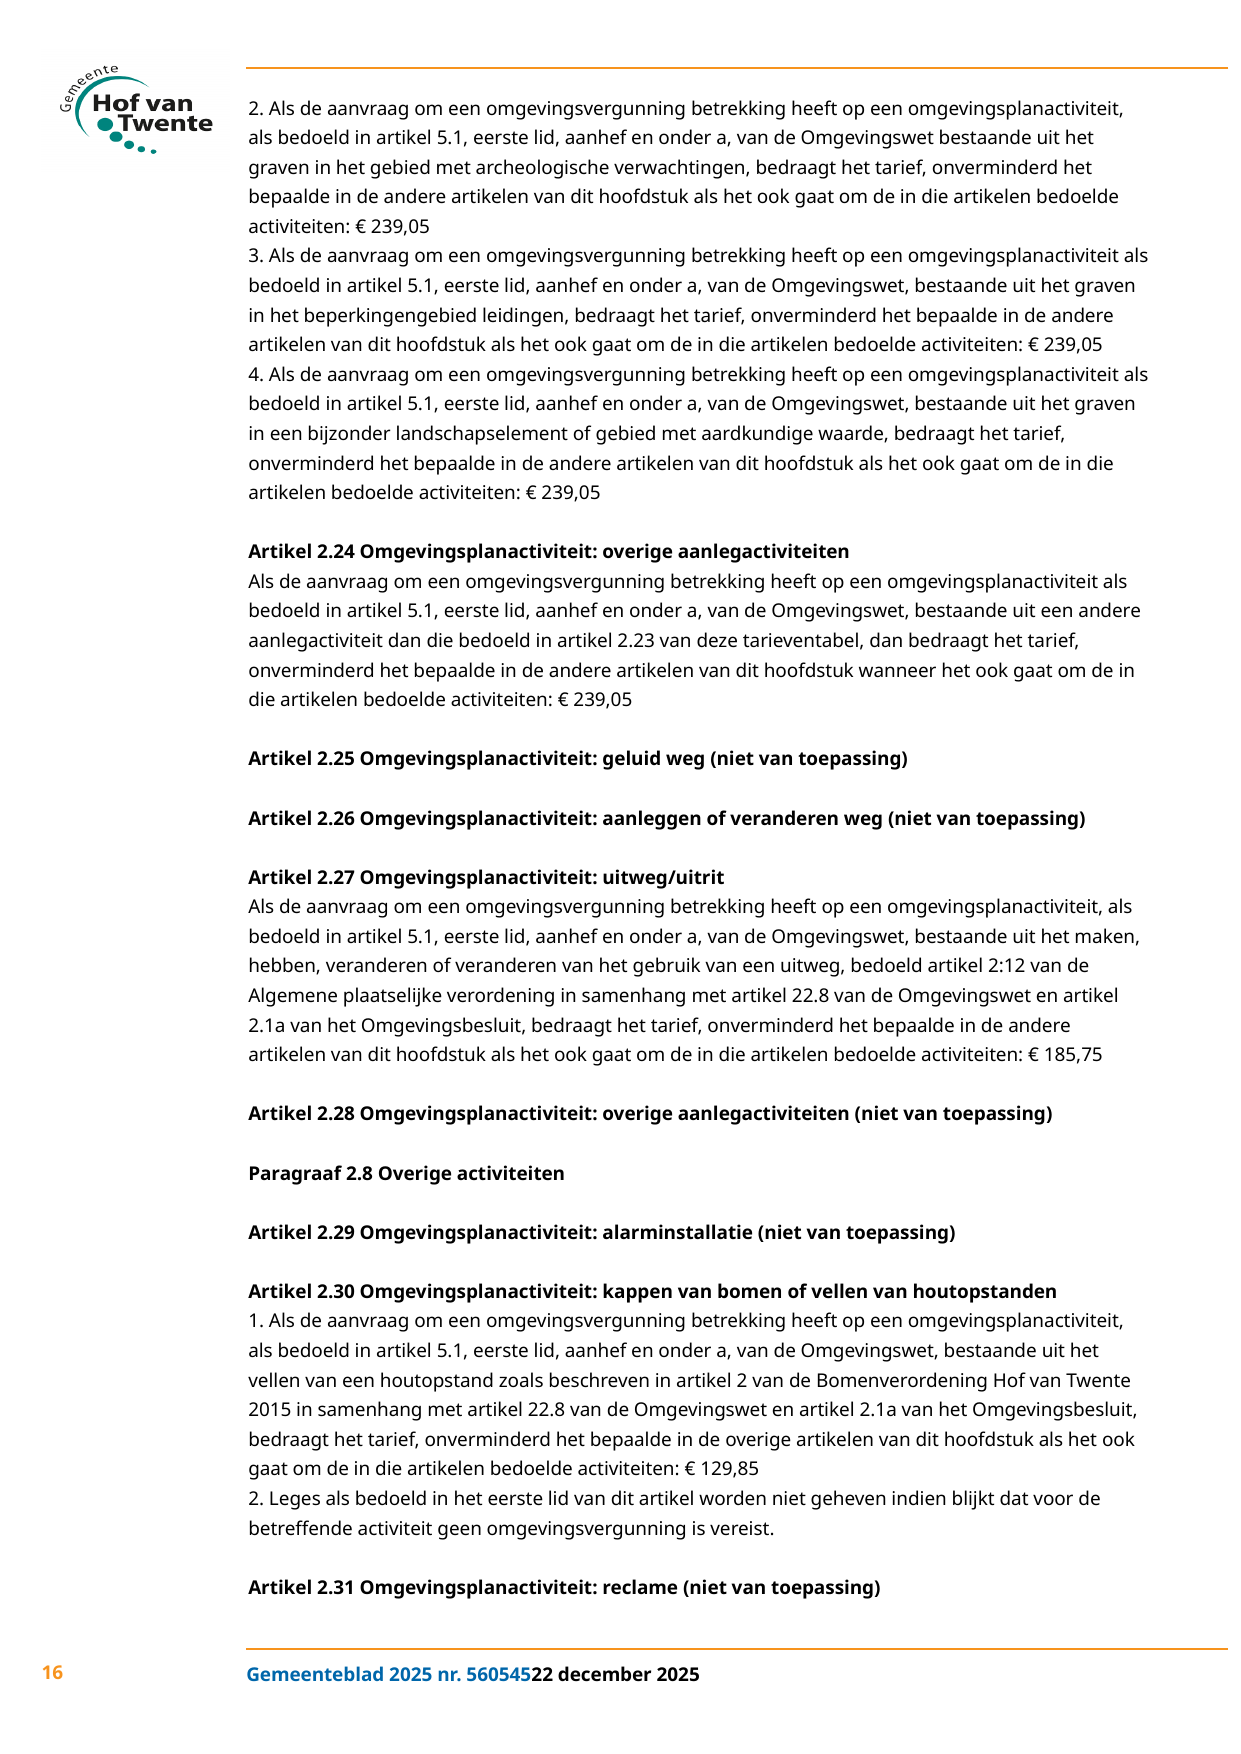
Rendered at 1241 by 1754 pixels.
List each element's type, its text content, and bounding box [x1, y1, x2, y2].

text Artikel 2.30 Omgevingsplanactiviteit: kappen van bomen of vellen van houtopstanden [248, 1278, 1152, 1304]
text Artikel 2.31 Omgevingsplanactiviteit: reclame (niet van toepassing) [248, 1574, 1152, 1600]
text Artikel 2.27 Omgevingsplanactiviteit: uitweg/uitrit [248, 864, 1152, 890]
text Artikel 2.25 Omgevingsplanactiviteit: geluid weg (niet van toepassing) [248, 746, 1152, 771]
text 3. Als de aanvraag om een omgevingsvergunning betrekking heeft op een omgevingsplanactiviteit als bedoeld in artikel 5.1, eerste lid, aanhef en onder a, van de Omgevingswet, bestaande uit het graven in het beperkingengebied leidingen, bedraagt het tarief, onverminderd het bepaalde in de andere artikelen van dit hoofdstuk als het ook gaat om de in die artikelen bedoelde activiteiten: € 239,05 [248, 243, 1152, 357]
text 2. Leges als bedoeld in het eerste lid van dit artikel worden niet geheven indien blijkt dat voor de betreffende activiteit geen omgevingsvergunning is vereist. [248, 1485, 1152, 1541]
text Paragraaf 2.8 Overige activiteiten [248, 1160, 1152, 1186]
text Artikel 2.29 Omgevingsplanactiviteit: alarminstallatie (niet van toepassing) [248, 1219, 1152, 1245]
text 4. Als de aanvraag om een omgevingsvergunning betrekking heeft op een omgevingsplanactiviteit als bedoeld in artikel 5.1, eerste lid, aanhef en onder a, van de Omgevingswet, bestaande uit het graven in een bijzonder landschapselement of gebied met aardkundige waarde, bedraagt het tarief, onverminderd het bepaalde in de andere artikelen van dit hoofdstuk als het ook gaat om de in die artikelen bedoelde activiteiten: € 239,05 [248, 361, 1152, 505]
text Artikel 2.24 Omgevingsplanactiviteit: overige aanlegactiviteiten [248, 538, 1152, 564]
text Als de aanvraag om een omgevingsvergunning betrekking heeft op een omgevingsplanactiviteit als bedoeld in artikel 5.1, eerste lid, aanhef en onder a, van de Omgevingswet, bestaande uit een andere aanlegactiviteit dan die bedoeld in artikel 2.23 van deze tarieventabel, dan bedraagt het tarief, onverminderd het bepaalde in de andere artikelen van dit hoofdstuk wanneer het ook gaat om de in die artikelen bedoelde activiteiten: € 239,05 [248, 568, 1152, 712]
picture [41, 47, 231, 172]
text 1. Als de aanvraag om een omgevingsvergunning betrekking heeft op een omgevingsplanactiviteit, als bedoeld in artikel 5.1, eerste lid, aanhef en onder a, van de Omgevingswet, bestaande uit het vellen van een houtopstand zoals beschreven in artikel 2 van de Bomenverordening Hof van Twente 2015 in samenhang met artikel 22.8 van de Omgevingswet en artikel 2.1a van het Omgevingsbesluit, bedraagt het tarief, onverminderd het bepaalde in de overige artikelen van dit hoofdstuk als het ook gaat om de in die artikelen bedoelde activiteiten: € 129,85 [248, 1308, 1152, 1481]
text Als de aanvraag om een omgevingsvergunning betrekking heeft op een omgevingsplanactiviteit, als bedoeld in artikel 5.1, eerste lid, aanhef en onder a, van de Omgevingswet, bestaande uit het maken, hebben, veranderen of veranderen van het gebruik van een uitweg, bedoeld artikel 2:12 van de Algemene plaatselijke verordening in samenhang met artikel 22.8 van de Omgevingswet en artikel 2.1a van het Omgevingsbesluit, bedraagt het tarief, onverminderd het bepaalde in de andere artikelen van dit hoofdstuk als het ook gaat om de in die artikelen bedoelde activiteiten: € 185,75 [248, 893, 1152, 1067]
text 2. Als de aanvraag om een omgevingsvergunning betrekking heeft op een omgevingsplanactiviteit, als bedoeld in artikel 5.1, eerste lid, aanhef en onder a, van de Omgevingswet bestaande uit het graven in het gebied met archeologische verwachtingen, bedraagt het tarief, onverminderd het bepaalde in de andere artikelen van dit hoofdstuk als het ook gaat om de in die artikelen bedoelde activiteiten: € 239,05 [248, 95, 1152, 239]
text Artikel 2.26 Omgevingsplanactiviteit: aanleggen of veranderen weg (niet van toepassing) [248, 805, 1152, 831]
text Artikel 2.28 Omgevingsplanactiviteit: overige aanlegactiviteiten (niet van toepassing) [248, 1101, 1152, 1126]
